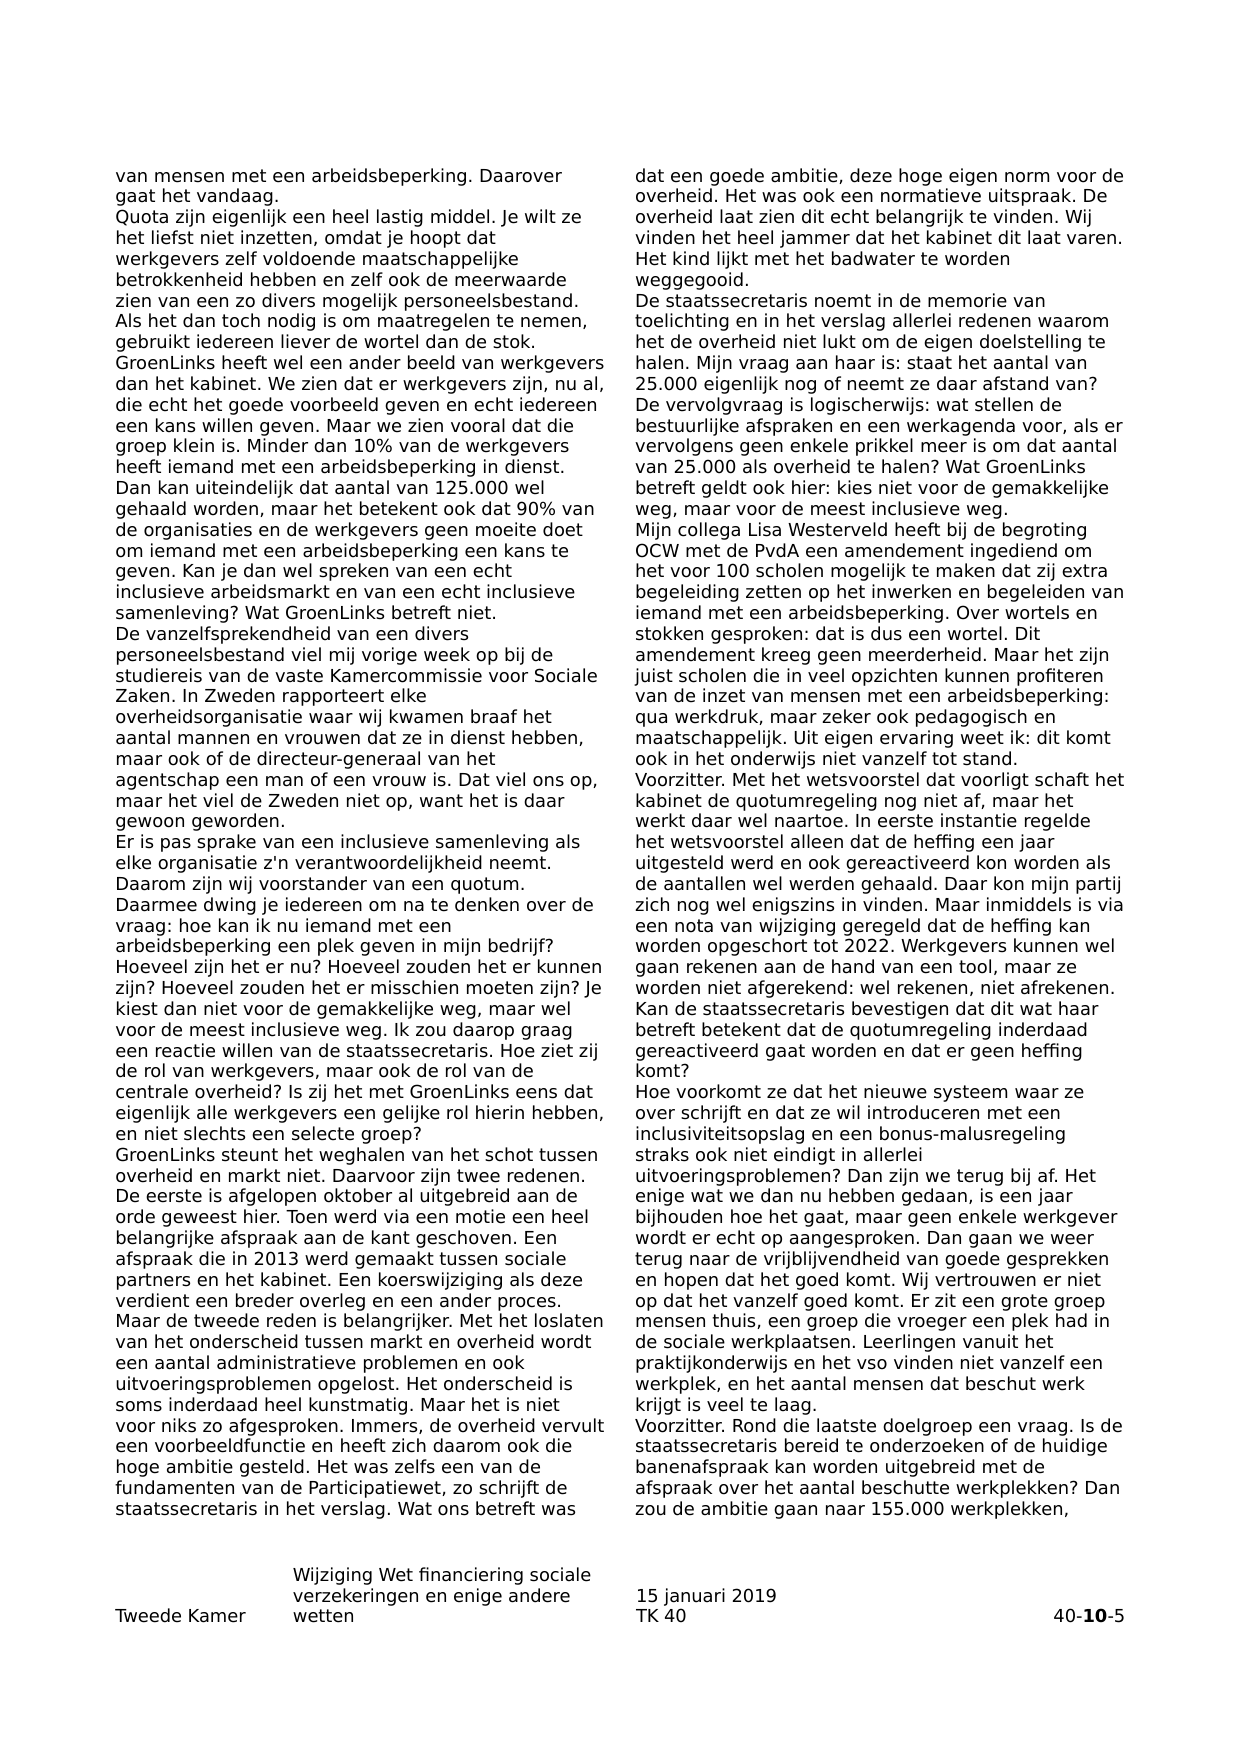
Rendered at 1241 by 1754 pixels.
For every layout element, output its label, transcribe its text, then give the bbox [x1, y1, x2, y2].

text Er is pas sprake van een inclusieve samenleving als elke organisatie z'n verantwoordelijkheid neemt. Daarom zijn wij voorstander van een quotum. Daarmee dwing je iedereen om na te denken over de vraag: hoe kan ik nu iemand met een arbeidsbeperking een plek geven in mijn bedrijf? Hoeveel zijn het er nu? Hoeveel zouden het er kunnen zijn? Hoeveel zouden het er misschien moeten zijn? Je kiest dan niet voor de gemakkelijke weg, maar wel voor de meest inclusieve weg. Ik zou daarop graag een reactie willen van de staatssecretaris. Hoe ziet zij de rol van werkgevers, maar ook de rol van de centrale overheid? Is zij het met GroenLinks eens dat eigenlijk alle werkgevers een gelijke rol hierin hebben, en niet slechts een selecte groep? [115, 832, 605, 1144]
text Maar de tweede reden is belangrijker. Met het loslaten van het onderscheid tussen markt en overheid wordt een aantal administratieve problemen en ook uitvoeringsproblemen opgelost. Het onderscheid is soms inderdaad heel kunstmatig. Maar het is niet voor niks zo afgesproken. Immers, de overheid vervult een voorbeeldfunctie en heeft zich daarom ook die hoge ambitie gesteld. Het was zelfs een van de fundamenten van de Participatiewet, zo schrijft de staatssecretaris in het verslag. Wat ons betreft was [115, 1311, 605, 1519]
text dat een goede ambitie, deze hoge eigen norm voor de overheid. Het was ook een normatieve uitspraak. De overheid laat zien dit echt belangrijk te vinden. Wij vinden het heel jammer dat het kabinet dit laat varen. Het kind lijkt met het badwater te worden weggegooid. [635, 165, 1125, 290]
text Mijn collega Lisa Westerveld heeft bij de begroting OCW met de PvdA een amendement ingediend om het voor 100 scholen mogelijk te maken dat zij extra begeleiding zetten op het inwerken en begeleiden van iemand met een arbeidsbeperking. Over wortels en stokken gesproken: dat is dus een wortel. Dit amendement kreeg geen meerderheid. Maar het zijn juist scholen die in veel opzichten kunnen profiteren van de inzet van mensen met een arbeidsbeperking: qua werkdruk, maar zeker ook pedagogisch en maatschappelijk. Uit eigen ervaring weet ik: dit komt ook in het onderwijs niet vanzelf tot stand. [635, 519, 1125, 769]
text Voorzitter. Met het wetsvoorstel dat voorligt schaft het kabinet de quotumregeling nog niet af, maar het werkt daar wel naartoe. In eerste instantie regelde het wetsvoorstel alleen dat de heffing een jaar uitgesteld werd en ook gereactiveerd kon worden als de aantallen wel werden gehaald. Daar kon mijn partij zich nog wel enigszins in vinden. Maar inmiddels is via een nota van wijziging geregeld dat de heffing kan worden opgeschort tot 2022. Werkgevers kunnen wel gaan rekenen aan de hand van een tool, maar ze worden niet afgerekend: wel rekenen, niet afrekenen. Kan de staatssecretaris bevestigen dat dit wat haar betreft betekent dat de quotumregeling inderdaad gereactiveerd gaat worden en dat er geen heffing komt? [635, 769, 1125, 1082]
text van mensen met een arbeidsbeperking. Daarover gaat het vandaag. [115, 165, 605, 207]
text Voorzitter. Rond die laatste doelgroep een vraag. Is de staatssecretaris bereid te onderzoeken of de huidige banenafspraak kan worden uitgebreid met de afspraak over het aantal beschutte werkplekken? Dan zou de ambitie gaan naar 155.000 werkplekken, [635, 1415, 1125, 1519]
text De vanzelfsprekendheid van een divers personeelsbestand viel mij vorige week op bij de studiereis van de vaste Kamercommissie voor Sociale Zaken. In Zweden rapporteert elke overheidsorganisatie waar wij kwamen braaf het aantal mannen en vrouwen dat ze in dienst hebben, maar ook of de directeur-generaal van het agentschap een man of een vrouw is. Dat viel ons op, maar het viel de Zweden niet op, want het is daar gewoon geworden. [115, 624, 605, 832]
text Quota zijn eigenlijk een heel lastig middel. Je wilt ze het liefst niet inzetten, omdat je hoopt dat werkgevers zelf voldoende maatschappelijke betrokkenheid hebben en zelf ook de meerwaarde zien van een zo divers mogelijk personeelsbestand. Als het dan toch nodig is om maatregelen te nemen, gebruikt iedereen liever de wortel dan de stok. [115, 207, 605, 353]
text GroenLinks steunt het weghalen van het schot tussen overheid en markt niet. Daarvoor zijn twee redenen. De eerste is afgelopen oktober al uitgebreid aan de orde geweest hier. Toen werd via een motie een heel belangrijke afspraak aan de kant geschoven. Een afspraak die in 2013 werd gemaakt tussen sociale partners en het kabinet. Een koerswijziging als deze verdient een breder overleg en een ander proces. [115, 1144, 605, 1311]
text Hoe voorkomt ze dat het nieuwe systeem waar ze over schrijft en dat ze wil introduceren met een inclusiviteitsopslag en een bonus-malusregeling straks ook niet eindigt in allerlei uitvoeringsproblemen? Dan zijn we terug bij af. Het enige wat we dan nu hebben gedaan, is een jaar bijhouden hoe het gaat, maar geen enkele werkgever wordt er echt op aangesproken. Dan gaan we weer terug naar de vrijblijvendheid van goede gesprekken en hopen dat het goed komt. Wij vertrouwen er niet op dat het vanzelf goed komt. Er zit een grote groep mensen thuis, een groep die vroeger een plek had in de sociale werkplaatsen. Leerlingen vanuit het praktijkonderwijs en het vso vinden niet vanzelf een werkplek, en het aantal mensen dat beschut werk krijgt is veel te laag. [635, 1082, 1125, 1415]
text De staatssecretaris noemt in de memorie van toelichting en in het verslag allerlei redenen waarom het de overheid niet lukt om de eigen doelstelling te halen. Mijn vraag aan haar is: staat het aantal van 25.000 eigenlijk nog of neemt ze daar afstand van? De vervolgvraag is logischerwijs: wat stellen de bestuurlijke afspraken en een werkagenda voor, als er vervolgens geen enkele prikkel meer is om dat aantal van 25.000 als overheid te halen? Wat GroenLinks betreft geldt ook hier: kies niet voor de gemakkelijke weg, maar voor de meest inclusieve weg. [635, 290, 1125, 519]
text GroenLinks heeft wel een ander beeld van werkgevers dan het kabinet. We zien dat er werkgevers zijn, nu al, die echt het goede voorbeeld geven en echt iedereen een kans willen geven. Maar we zien vooral dat die groep klein is. Minder dan 10% van de werkgevers heeft iemand met een arbeidsbeperking in dienst. Dan kan uiteindelijk dat aantal van 125.000 wel gehaald worden, maar het betekent ook dat 90% van de organisaties en de werkgevers geen moeite doet om iemand met een arbeidsbeperking een kans te geven. Kan je dan wel spreken van een echt inclusieve arbeidsmarkt en van een echt inclusieve samenleving? Wat GroenLinks betreft niet. [115, 353, 605, 624]
